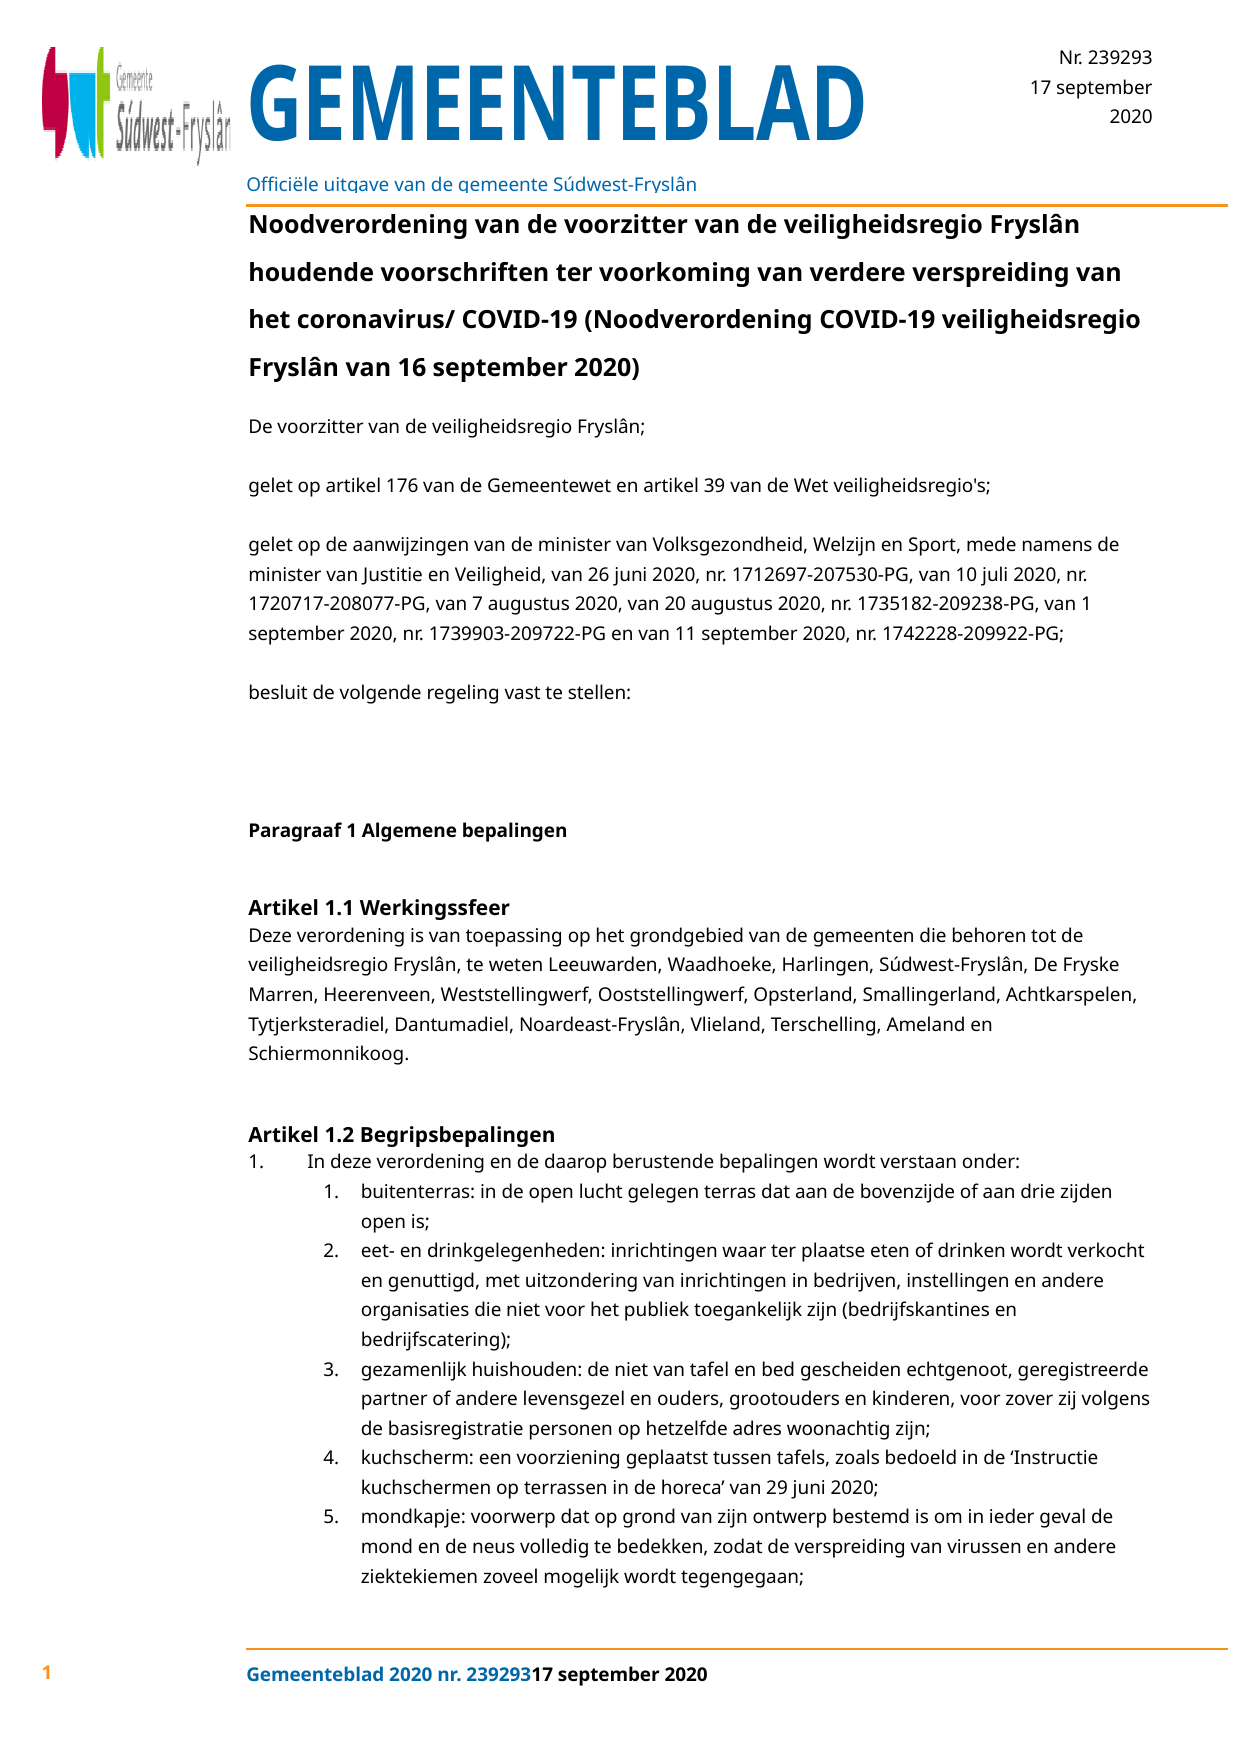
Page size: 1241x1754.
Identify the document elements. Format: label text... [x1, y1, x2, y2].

text besluit de volgende regeling vast te stellen: [248, 679, 1152, 705]
text Artikel 1.1 Werkingssfeer [248, 893, 1152, 922]
text Paragraaf 1 Algemene bepalingen [248, 817, 1152, 843]
text Noodverordening van de voorzitter van de veiligheidsregio Fryslân houdende voorschriften ter voorkoming van verdere verspreiding van het coronavirus/ COVID-19 (Noodverordening COVID-19 veiligheidsregio Fryslân van 16 september 2020) [248, 207, 1152, 384]
text Deze verordening is van toepassing op het grondgebied van de gemeenten die behoren tot de veiligheidsregio Fryslân, te weten Leeuwarden, Waadhoeke, Harlingen, Súdwest-Fryslân, De Fryske Marren, Heerenveen, Weststellingwerf, Ooststellingwerf, Opsterland, Smallingerland, Achtkarspelen, Tytjerksteradiel, Dantumadiel, Noardeast-Fryslân, Vlieland, Terschelling, Ameland en Schiermonnikoog. [248, 922, 1152, 1066]
list mondkapje: voorwerp dat op grond van zijn ontwerp bestemd is om in ieder geval de mond en de neus volledig te bedekken, zodat de verspreiding van virussen en andere ziektekiemen zoveel mogelijk wordt tegengegaan; [323, 1504, 1152, 1589]
text Artikel 1.2 Begripsbepalingen [248, 1120, 1152, 1149]
text De voorzitter van de veiligheidsregio Fryslân; [248, 413, 1152, 439]
list eet- en drinkgelegenheden: inrichtingen waar ter plaatse eten of drinken wordt verkocht en genuttigd, met uitzondering van inrichtingen in bedrijven, instellingen en andere organisaties die niet voor het publiek toegankelijk zijn (bedrijfskantines en bedrijfscatering); [323, 1237, 1152, 1352]
picture [41, 47, 231, 172]
text gelet op de aanwijzingen van de minister van Volksgezondheid, Welzijn en Sport, mede namens de minister van Justitie en Veiligheid, van 26 juni 2020, nr. 1712697-207530-PG, van 10 juli 2020, nr. 1720717-208077-PG, van 7 augustus 2020, van 20 augustus 2020, nr. 1735182-209238-PG, van 1 september 2020, nr. 1739903-209722-PG en van 11 september 2020, nr. 1742228-209922-PG; [248, 531, 1152, 646]
list buitenterras: in de open lucht gelegen terras dat aan de bovenzijde of aan drie zijden open is; [323, 1178, 1152, 1234]
list kuchscherm: een voorziening geplaatst tussen tafels, zoals bedoeld in de ‘Instructie kuchschermen op terrassen in de horeca’ van 29 juni 2020; [323, 1444, 1152, 1500]
list gezamenlijk huishouden: de niet van tafel en bed gescheiden echtgenoot, geregistreerde partner of andere levensgezel en ouders, grootouders en kinderen, voor zover zij volgens de basisregistratie personen op hetzelfde adres woonachtig zijn; [323, 1356, 1152, 1441]
text gelet op artikel 176 van de Gemeentewet en artikel 39 van de Wet veiligheidsregio's; [248, 472, 1152, 498]
list In deze verordening en de daarop berustende bepalingen wordt verstaan onder: [248, 1149, 1152, 1174]
